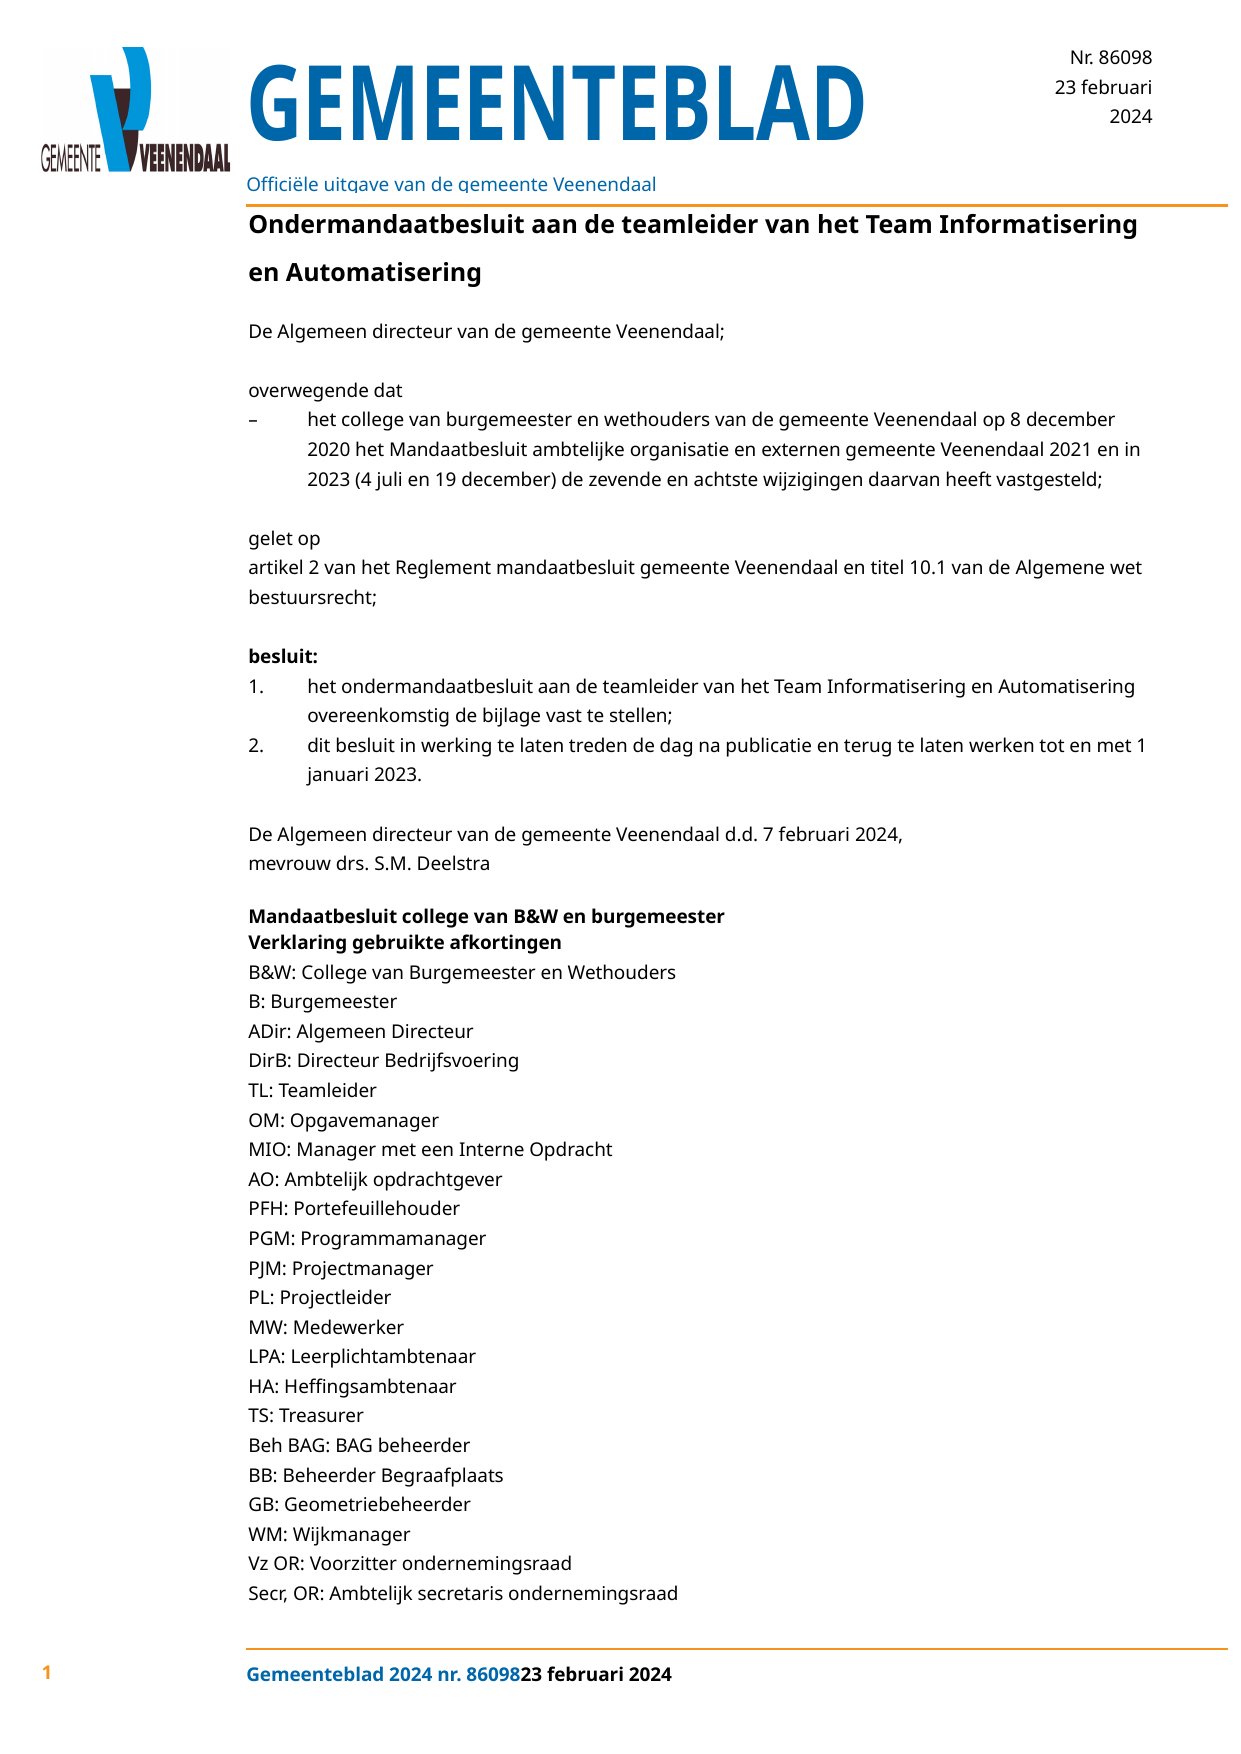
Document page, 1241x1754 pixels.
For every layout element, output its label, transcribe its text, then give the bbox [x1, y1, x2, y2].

text besluit: [248, 643, 1152, 669]
text OM: Opgavemanager [248, 1107, 1152, 1132]
picture [123, 47, 231, 172]
text LPA: Leerplichtambtenaar [248, 1343, 1152, 1369]
text overwegende dat [248, 377, 1152, 403]
text artikel 2 van het Reglement mandaatbesluit gemeente Veenendaal en titel 10.1 van de Algemene wet bestuursrecht; [248, 554, 1152, 610]
text PFH: Portefeuillehouder [248, 1196, 1152, 1221]
text De Algemeen directeur van de gemeente Veenendaal; [248, 318, 1152, 344]
text MW: Medewerker [248, 1314, 1152, 1339]
text Mandaatbesluit college van B&W en burgemeester [248, 901, 1152, 929]
text HA: Heffingsambtenaar [248, 1373, 1152, 1399]
text B: Burgemeester [248, 988, 1152, 1014]
text Verklaring gebruikte afkortingen [248, 929, 1152, 955]
text Ondermandaatbesluit aan de teamleider van het Team Informatisering en Automatisering [248, 207, 1152, 288]
list het ondermandaatbesluit aan de teamleider van het Team Informatisering en Automatisering overeenkomstig de bijlage vast te stellen; [248, 673, 1152, 728]
text GB: Geometriebeheerder [248, 1491, 1152, 1517]
list het college van burgemeester en wethouders van de gemeente Veenendaal op 8 december 2020 het Mandaatbesluit ambtelijke organisatie en externen gemeente Veenendaal 2021 en in 2023 (4 juli en 19 december) de zevende en achtste wijzigingen daarvan heeft vastgesteld; [248, 407, 1152, 492]
text MIO: Manager met een Interne Opdracht [248, 1136, 1152, 1162]
text mevrouw drs. S.M. Deelstra [248, 850, 1152, 876]
text B&W: College van Burgemeester en Wethouders [248, 959, 1152, 984]
text DirB: Directeur Bedrijfsvoering [248, 1048, 1152, 1073]
text Vz OR: Voorzitter ondernemingsraad [248, 1551, 1152, 1576]
text WM: Wijkmanager [248, 1521, 1152, 1547]
text Beh BAG: BAG beheerder [248, 1432, 1152, 1458]
picture [41, 47, 130, 172]
text ADir: Algemeen Directeur [248, 1018, 1152, 1044]
text PL: Projectleider [248, 1284, 1152, 1310]
text gelet op [248, 525, 1152, 551]
text AO: Ambtelijk opdrachtgever [248, 1166, 1152, 1192]
text PGM: Programmamanager [248, 1225, 1152, 1251]
text TL: Teamleider [248, 1077, 1152, 1103]
text De Algemeen directeur van de gemeente Veenendaal d.d. 7 februari 2024, [248, 821, 1152, 847]
text PJM: Projectmanager [248, 1255, 1152, 1280]
list dit besluit in werking te laten treden de dag na publicatie en terug te laten werken tot en met 1 januari 2023. [248, 732, 1152, 787]
text BB: Beheerder Begraafplaats [248, 1462, 1152, 1487]
text TS: Treasurer [248, 1403, 1152, 1428]
text Secr, OR: Ambtelijk secretaris ondernemingsraad [248, 1580, 1152, 1606]
